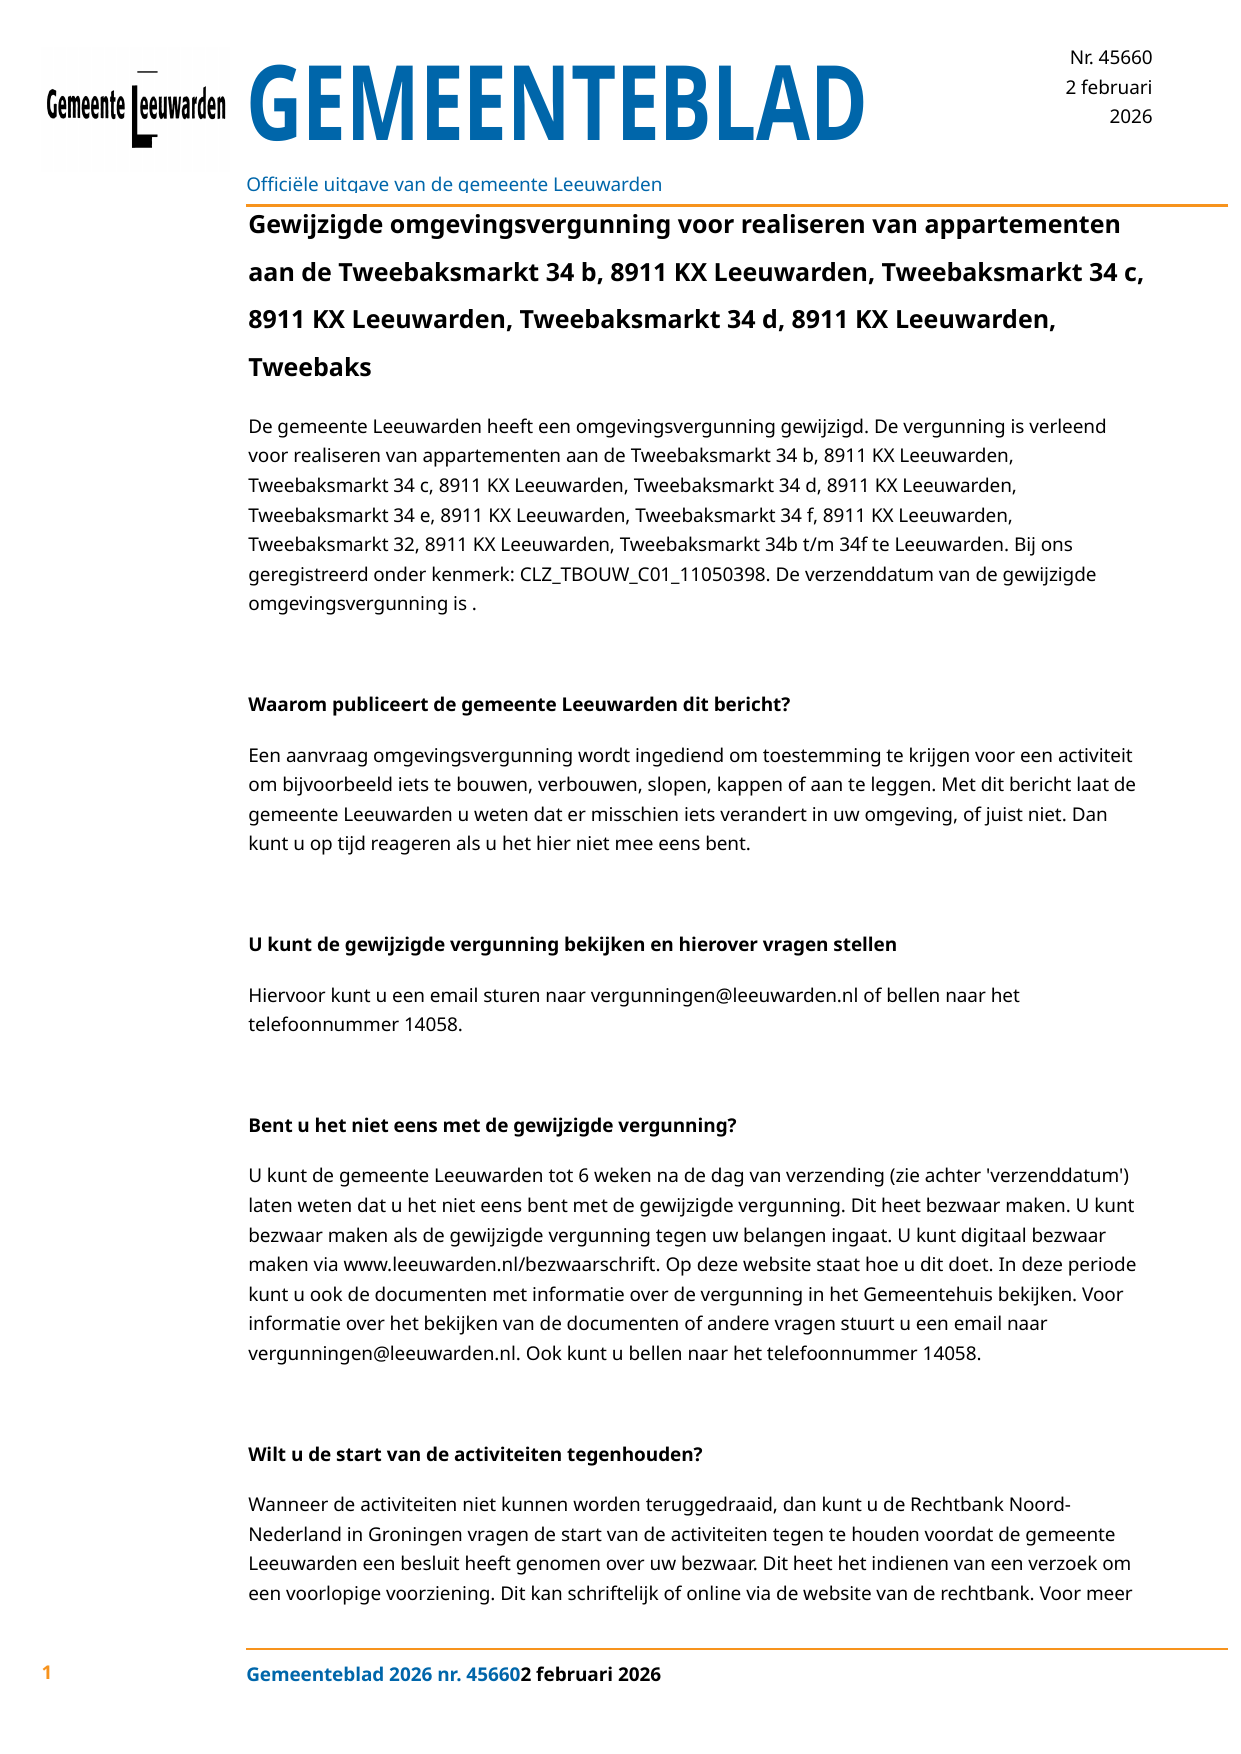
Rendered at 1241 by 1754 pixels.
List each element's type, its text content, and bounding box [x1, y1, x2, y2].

text U kunt de gemeente Leeuwarden tot 6 weken na de dag van verzending (zie achter 'verzenddatum') laten weten dat u het niet eens bent met de gewijzigde vergunning. Dit heet bezwaar maken. U kunt bezwaar maken als de gewijzigde vergunning tegen uw belangen ingaat. U kunt digitaal bezwaar maken via www.leeuwarden.nl/bezwaarschrift. Op deze website staat hoe u dit doet. In deze periode kunt u ook de documenten met informatie over de vergunning in het Gemeentehuis bekijken. Voor informatie over het bekijken van de documenten of andere vragen stuurt u een email naar vergunningen@leeuwarden.nl. Ook kunt u bellen naar het telefoonnummer 14058. [248, 1163, 1152, 1366]
text Wilt u de start van de activiteiten tegenhouden? [248, 1441, 1152, 1467]
text De gemeente Leeuwarden heeft een omgevingsvergunning gewijzigd. De vergunning is verleend voor realiseren van appartementen aan de Tweebaksmarkt 34 b, 8911 KX Leeuwarden, Tweebaksmarkt 34 c, 8911 KX Leeuwarden, Tweebaksmarkt 34 d, 8911 KX Leeuwarden, Tweebaksmarkt 34 e, 8911 KX Leeuwarden, Tweebaksmarkt 34 f, 8911 KX Leeuwarden, Tweebaksmarkt 32, 8911 KX Leeuwarden, Tweebaksmarkt 34b t/m 34f te Leeuwarden. Bij ons geregistreerd onder kenmerk: CLZ_TBOUW_C01_11050398. De verzenddatum van de gewijzigde omgevingsvergunning is . [248, 413, 1152, 616]
text Waarom publiceert de gemeente Leeuwarden dit bericht? [248, 691, 1152, 717]
text Een aanvraag omgevingsvergunning wordt ingediend om toestemming te krijgen voor een activiteit om bijvoorbeeld iets te bouwen, verbouwen, slopen, kappen of aan te leggen. Met dit bericht laat de gemeente Leeuwarden u weten dat er misschien iets verandert in uw omgeving, of juist niet. Dan kunt u op tijd reageren als u het hier niet mee eens bent. [248, 742, 1152, 856]
text Hiervoor kunt u een email sturen naar vergunningen@leeuwarden.nl of bellen naar het telefoonnummer 14058. [248, 982, 1152, 1037]
text Bent u het niet eens met de gewijzigde vergunning? [248, 1112, 1152, 1138]
text Wanneer de activiteiten niet kunnen worden teruggedraaid, dan kunt u de Rechtbank Noord-Nederland in Groningen vragen de start van de activiteiten tegen te houden voordat de gemeente Leeuwarden een besluit heeft genomen over uw bezwaar. Dit heet het indienen van een verzoek om een voorlopige voorziening. Dit kan schriftelijk of online via de website van de rechtbank. Voor meer [248, 1491, 1152, 1606]
picture [41, 47, 231, 172]
text Gewijzigde omgevingsvergunning voor realiseren van appartementen aan de Tweebaksmarkt 34 b, 8911 KX Leeuwarden, Tweebaksmarkt 34 c, 8911 KX Leeuwarden, Tweebaksmarkt 34 d, 8911 KX Leeuwarden, Tweebaks [248, 207, 1152, 384]
text U kunt de gewijzigde vergunning bekijken en hierover vragen stellen [248, 931, 1152, 957]
